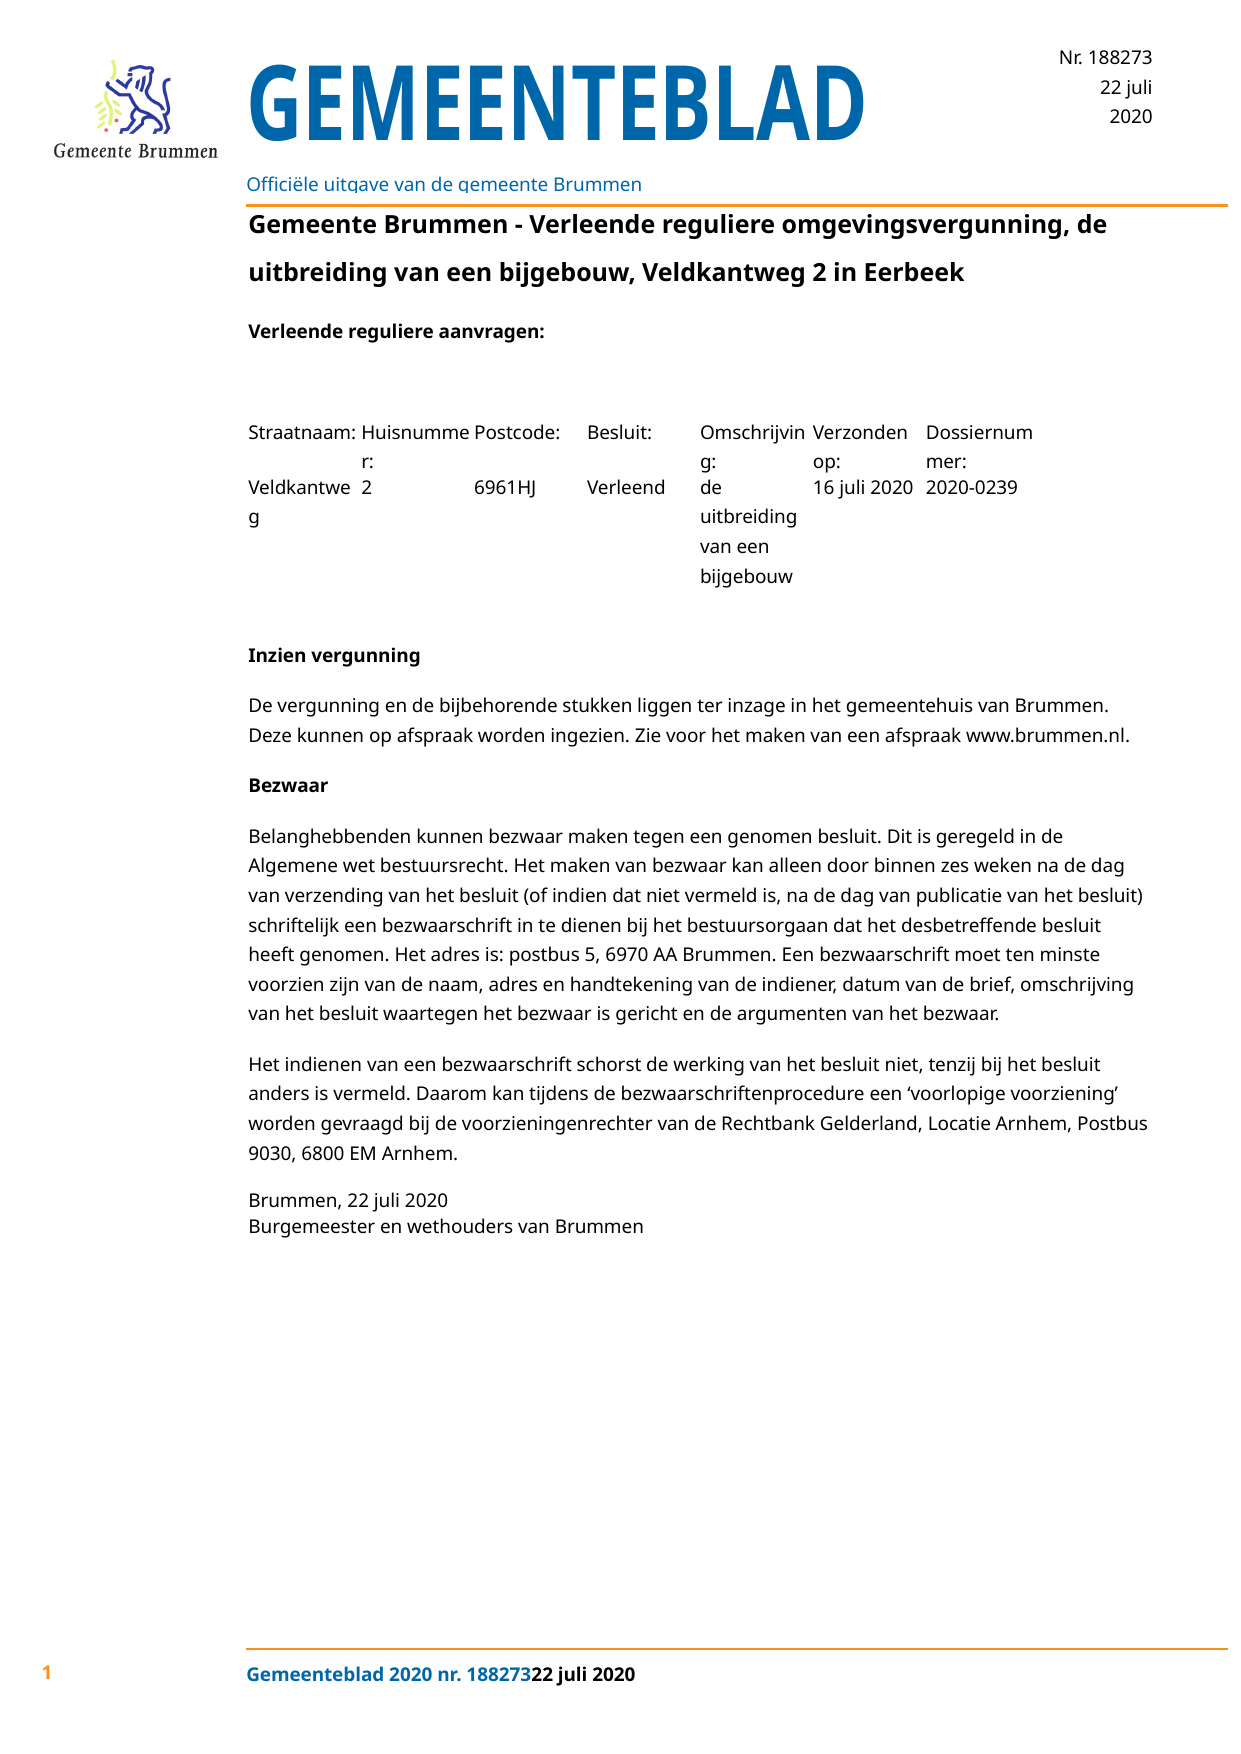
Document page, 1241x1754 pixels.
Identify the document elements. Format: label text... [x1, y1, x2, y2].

table_header [1039, 419, 1152, 474]
table_cell de uitbreiding van een bijgebouw [700, 474, 813, 589]
table_header Dossiernummer: [926, 419, 1038, 474]
table_cell Veldkantweg [248, 474, 361, 589]
table_header Straatnaam: [248, 419, 361, 474]
table_cell 16 juli 2020 [813, 474, 926, 589]
text Inzien vergunning [248, 642, 1152, 668]
text Burgemeester en wethouders van Brummen [248, 1213, 1152, 1239]
table_cell [1039, 474, 1152, 589]
picture [41, 47, 231, 172]
table_header Verzonden op: [813, 419, 926, 474]
text Verleende reguliere aanvragen: [248, 318, 1152, 344]
text De vergunning en de bijbehorende stukken liggen ter inzage in het gemeentehuis van Brummen. Deze kunnen op afspraak worden ingezien. Zie voor het maken van een afspraak www.brummen.nl. [248, 693, 1152, 748]
table_header Huisnummer: [361, 419, 474, 474]
text Brummen, 22 juli 2020 [248, 1188, 1152, 1213]
text Bezwaar [248, 773, 1152, 798]
table_header Besluit: [587, 419, 700, 474]
table_header Omschrijving: [700, 419, 813, 474]
table_cell Verleend [587, 474, 700, 589]
table_cell 2020-0239 [926, 474, 1038, 589]
text Het indienen van een bezwaarschrift schorst de werking van het besluit niet, tenzij bij het besluit anders is vermeld. Daarom kan tijdens de bezwaarschriftenprocedure een ‘voorlopige voorziening’ worden gevraagd bij de voorzieningenrechter van de Rechtbank Gelderland, Locatie Arnhem, Postbus 9030, 6800 EM Arnhem. [248, 1051, 1152, 1166]
table_cell 2 [361, 474, 474, 589]
text Belanghebbenden kunnen bezwaar maken tegen een genomen besluit. Dit is geregeld in de Algemene wet bestuursrecht. Het maken van bezwaar kan alleen door binnen zes weken na de dag van verzending van het besluit (of indien dat niet vermeld is, na de dag van publicatie van het besluit) schriftelijk een bezwaarschrift in te dienen bij het bestuursorgaan dat het desbetreffende besluit heeft genomen. Het adres is: postbus 5, 6970 AA Brummen. Een bezwaarschrift moet ten minste voorzien zijn van de naam, adres en handtekening van de indiener, datum van de brief, omschrijving van het besluit waartegen het bezwaar is gericht en de argumenten van het bezwaar. [248, 823, 1152, 1026]
text Gemeente Brummen - Verleende reguliere omgevingsvergunning, de uitbreiding van een bijgebouw, Veldkantweg 2 in Eerbeek [248, 207, 1152, 288]
table_header Postcode: [474, 419, 587, 474]
table_cell 6961HJ [474, 474, 587, 589]
